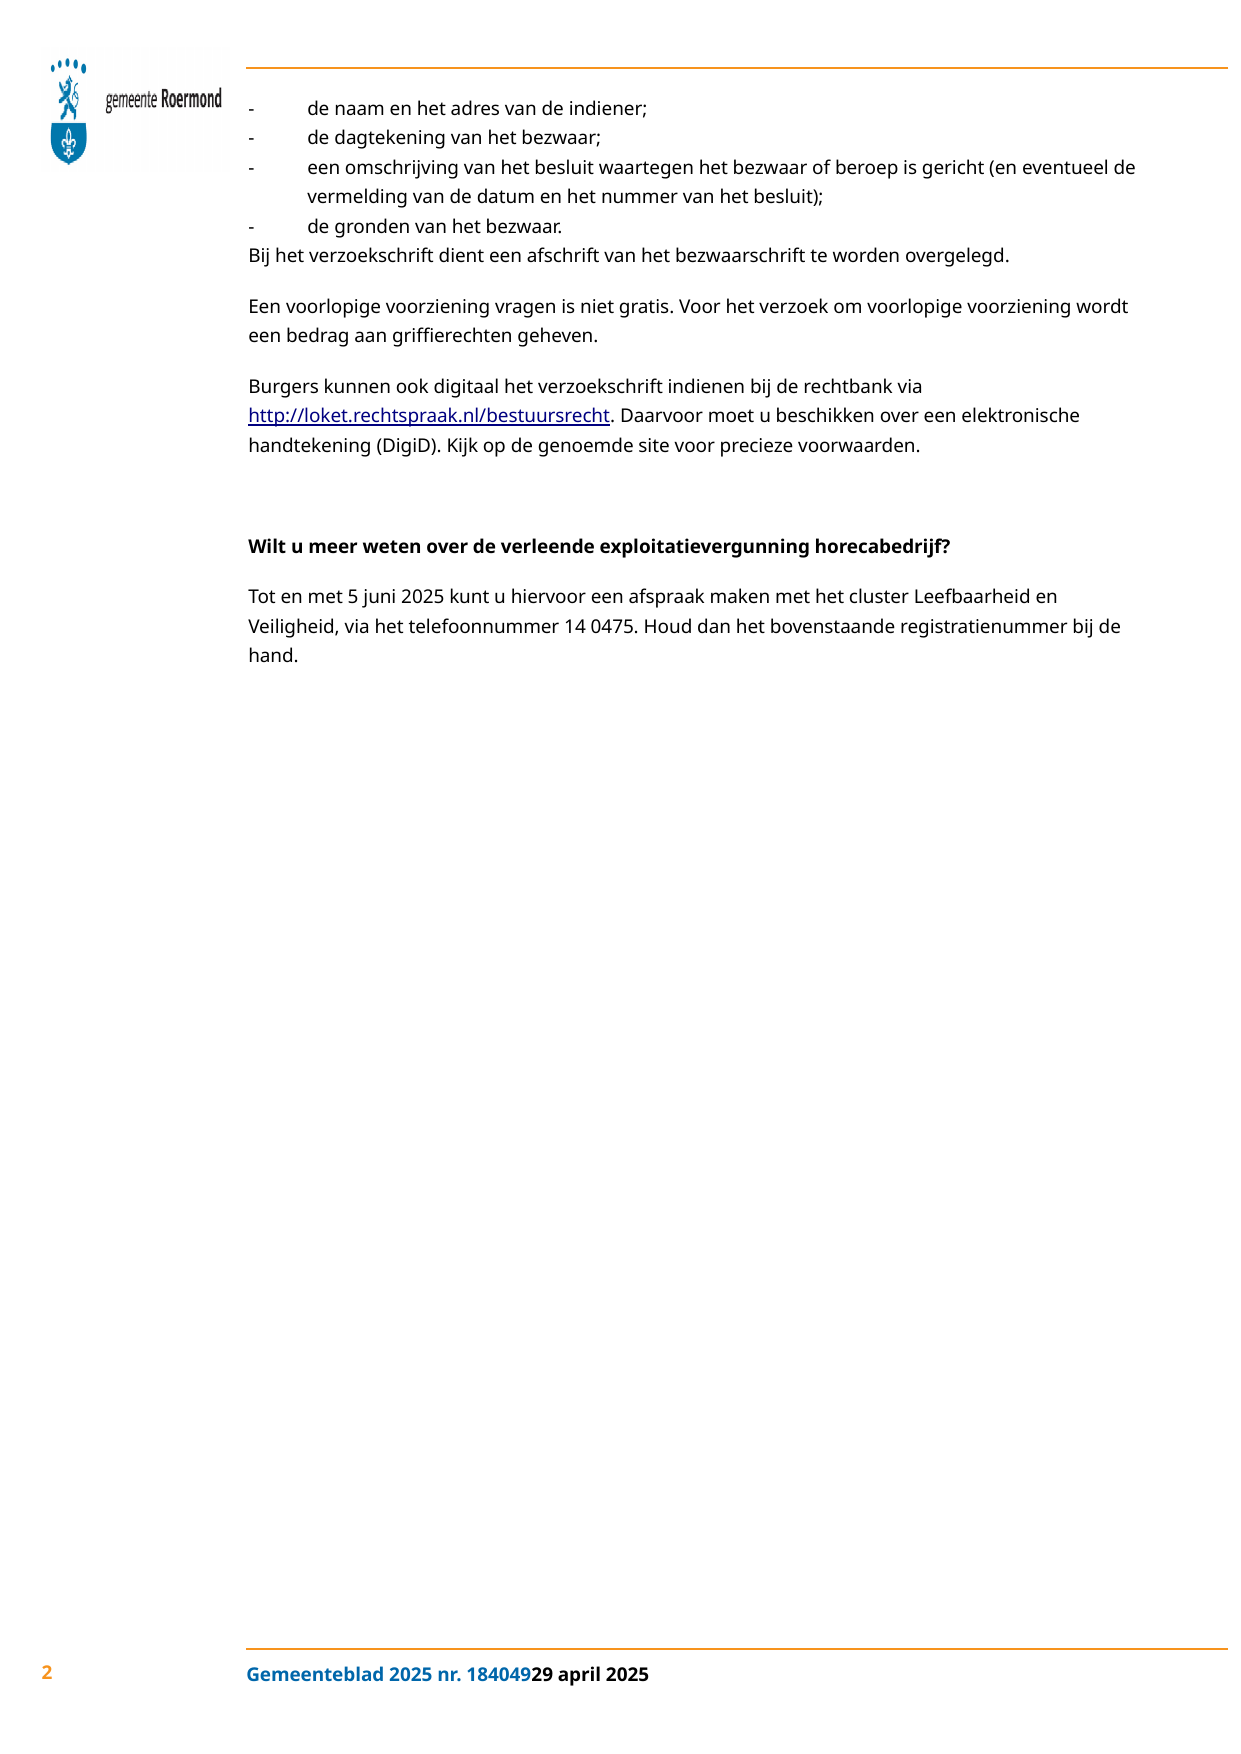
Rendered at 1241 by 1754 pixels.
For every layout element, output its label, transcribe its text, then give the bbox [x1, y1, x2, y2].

list een omschrijving van het besluit waartegen het bezwaar of beroep is gericht (en eventueel de vermelding van de datum en het nummer van het besluit); [248, 154, 1152, 209]
text Bij het verzoekschrift dient een afschrift van het bezwaarschrift te worden overgelegd. [248, 243, 1152, 268]
list de gronden van het bezwaar. [248, 213, 1152, 239]
picture [41, 47, 231, 172]
text Wilt u meer weten over de verleende exploitatievergunning horecabedrijf? [248, 533, 1152, 559]
list de naam en het adres van de indiener; [248, 95, 1152, 121]
text Tot en met 5 juni 2025 kunt u hiervoor een afspraak maken met het cluster Leefbaarheid en Veiligheid, via het telefoonnummer 14 0475. Houd dan het bovenstaande registratienummer bij de hand. [248, 583, 1152, 668]
list de dagtekening van het bezwaar; [248, 124, 1152, 150]
text Een voorlopige voorziening vragen is niet gratis. Voor het verzoek om voorlopige voorziening wordt een bedrag aan griffierechten geheven. [248, 293, 1152, 348]
text Burgers kunnen ook digitaal het verzoekschrift indienen bij de rechtbank via http://loket.rechtspraak.nl/bestuursrecht. Daarvoor moet u beschikken over een elektronische handtekening (DigiD). Kijk op de genoemde site voor precieze voorwaarden. [248, 373, 1152, 458]
